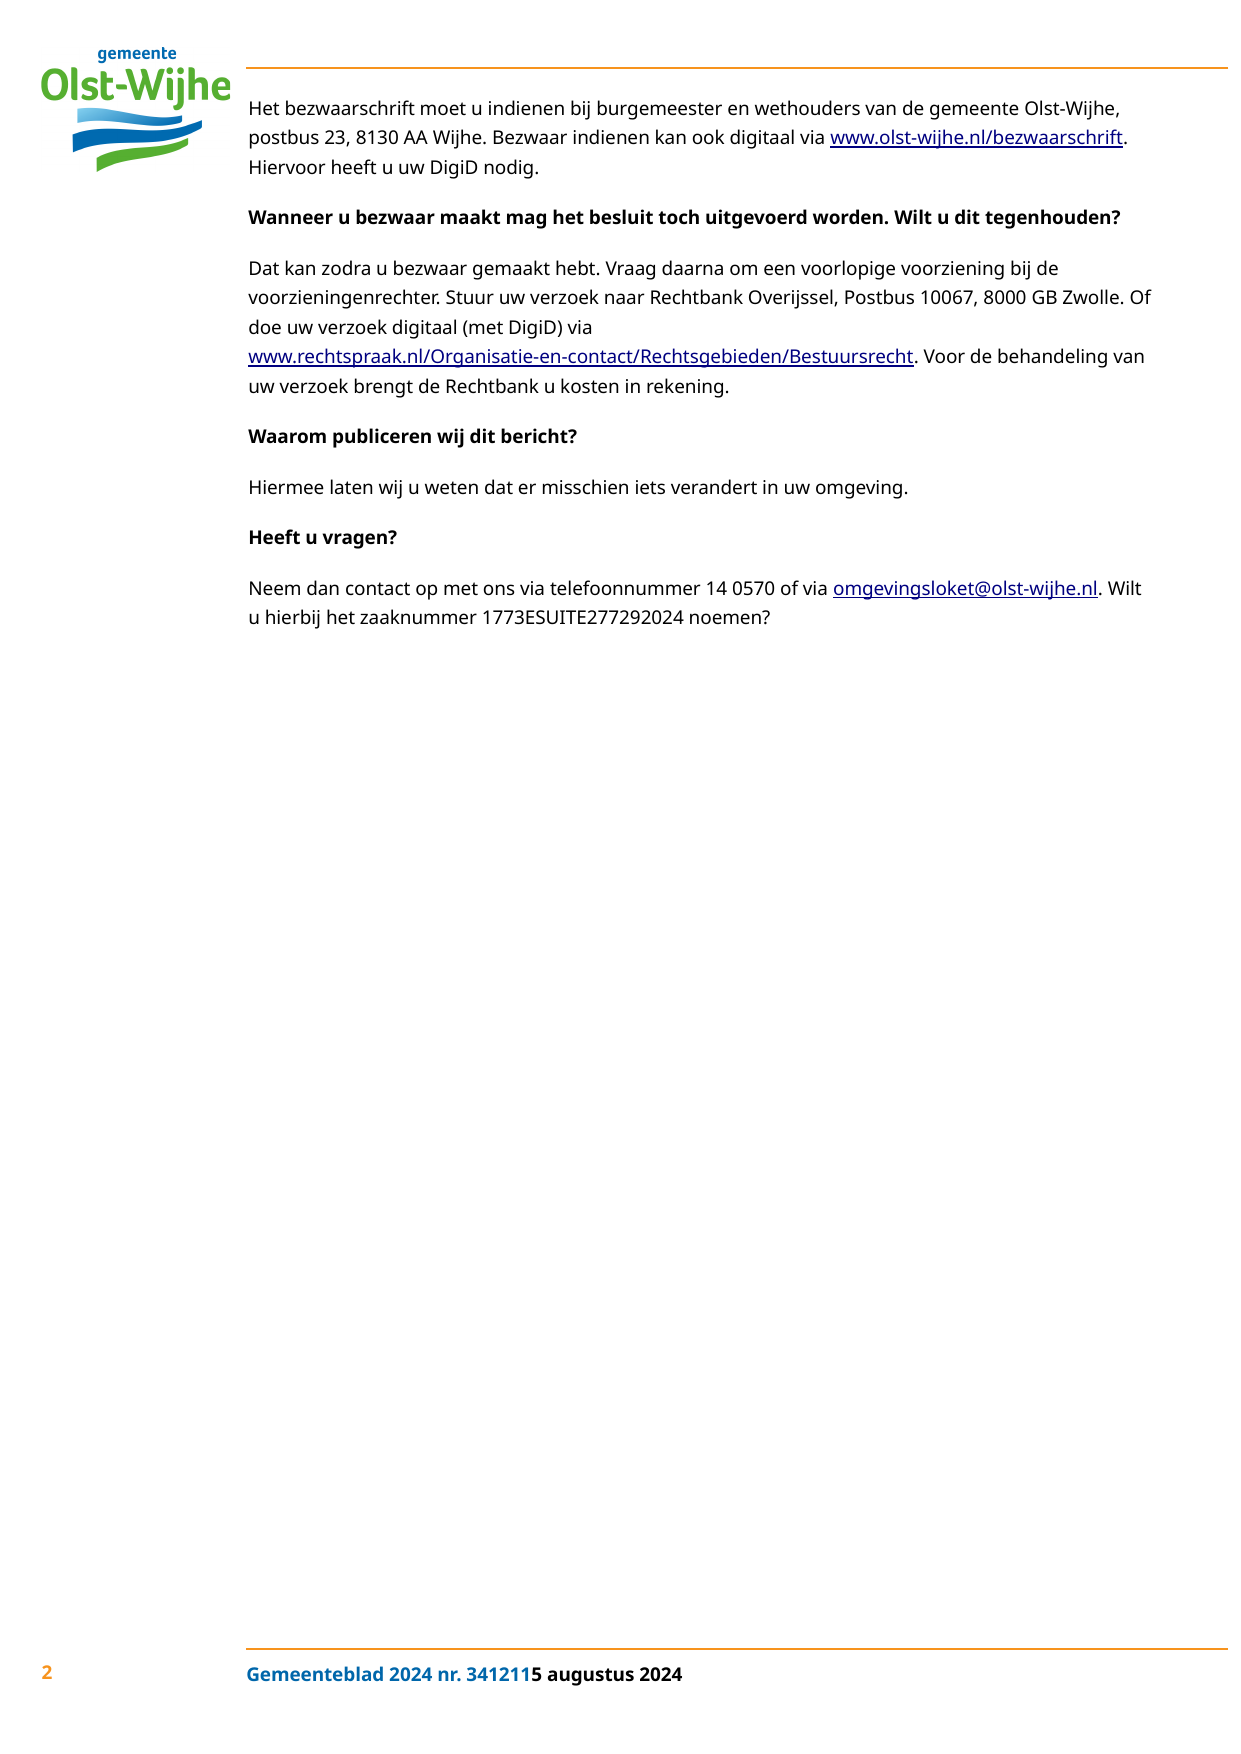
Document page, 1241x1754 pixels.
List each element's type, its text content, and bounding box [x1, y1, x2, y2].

text Neem dan contact op met ons via telefoonnummer 14 0570 of via omgevingsloket@olst-wijhe.nl. Wilt u hierbij het zaaknummer 1773ESUITE277292024 noemen? [248, 575, 1152, 630]
text Heeft u vragen? [248, 524, 1152, 550]
text Waarom publiceren wij dit bericht? [248, 423, 1152, 449]
text Wanneer u bezwaar maakt mag het besluit toch uitgevoerd worden. Wilt u dit tegenhouden? [248, 204, 1152, 230]
text Dat kan zodra u bezwaar gemaakt hebt. Vraag daarna om een voorlopige voorziening bij de voorzieningenrechter. Stuur uw verzoek naar Rechtbank Overijssel, Postbus 10067, 8000 GB Zwolle. Of doe uw verzoek digitaal (met DigiD) via www.rechtspraak.nl/Organisatie-en-contact/Rechtsgebieden/Bestuursrecht. Voor de behandeling van uw verzoek brengt de Rechtbank u kosten in rekening. [248, 255, 1152, 399]
text Hiermee laten wij u weten dat er misschien iets verandert in uw omgeving. [248, 474, 1152, 500]
picture [41, 47, 231, 172]
text Het bezwaarschrift moet u indienen bij burgemeester en wethouders van de gemeente Olst-Wijhe, postbus 23, 8130 AA Wijhe. Bezwaar indienen kan ook digitaal via www.olst-wijhe.nl/bezwaarschrift. Hiervoor heeft u uw DigiD nodig. [248, 95, 1152, 180]
